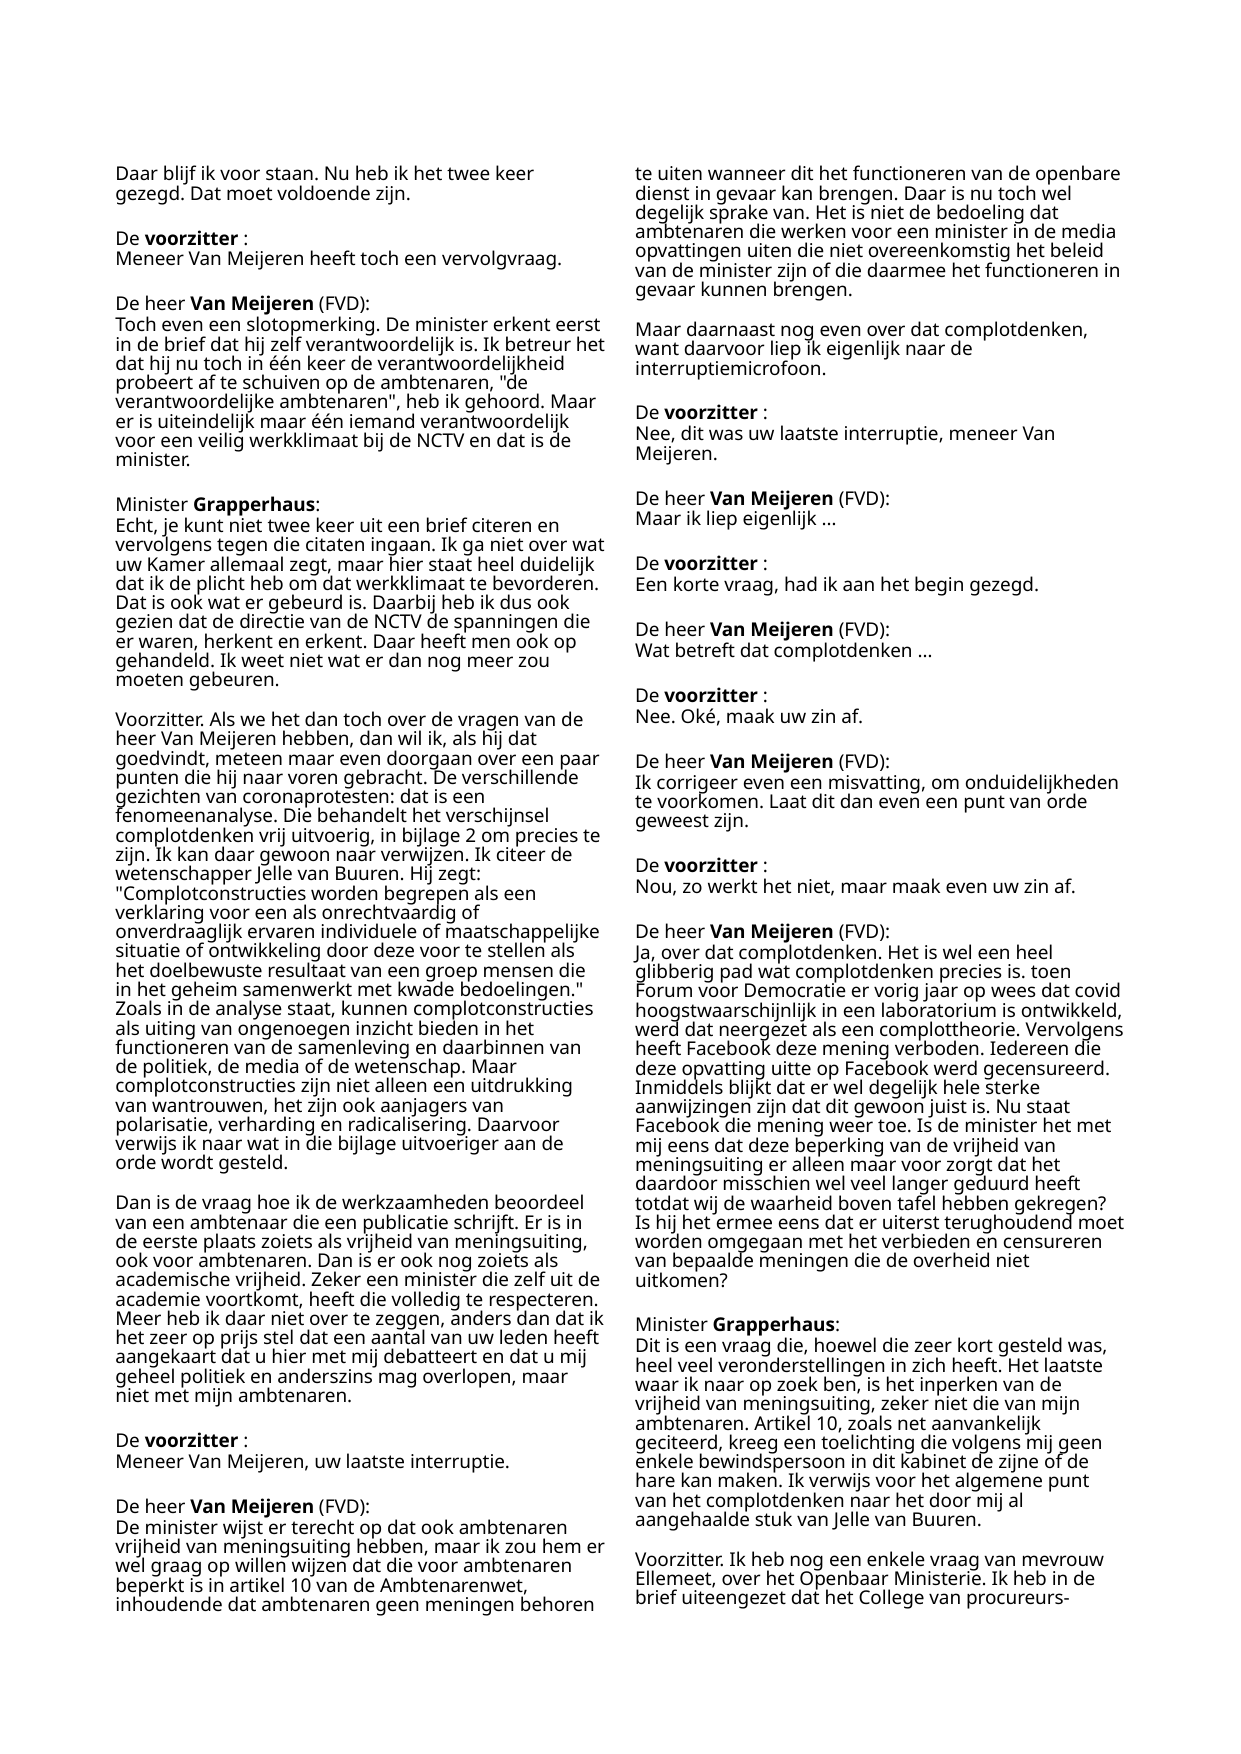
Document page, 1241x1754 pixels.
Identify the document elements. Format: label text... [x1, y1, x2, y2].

text Ja, over dat complotdenken. Het is wel een heel glibberig pad wat complotdenken precies is. toen Forum voor Democratie er vorig jaar op wees dat covid hoogstwaarschijnlijk in een laboratorium is ontwikkeld, werd dat neergezet als een complottheorie. Vervolgens heeft Facebook deze mening verboden. Iedereen die deze opvatting uitte op Facebook werd gecensureerd. Inmiddels blijkt dat er wel degelijk hele sterke aanwijzingen zijn dat dit gewoon juist is. Nu staat Facebook die mening weer toe. Is de minister het met mij eens dat deze beperking van de vrijheid van meningsuiting er alleen maar voor zorgt dat het daardoor misschien wel veel langer geduurd heeft totdat wij de waarheid boven tafel hebben gekregen? Is hij het ermee eens dat er uiterst terughoudend moet worden omgegaan met het verbieden en censureren van bepaalde meningen die de overheid niet uitkomen? [635, 944, 1125, 1291]
text Voorzitter. Ik heb nog een enkele vraag van mevrouw Ellemeet, over het Openbaar Ministerie. Ik heb in de brief uiteengezet dat het College van procureurs- [635, 1551, 1125, 1609]
text Een korte vraag, had ik aan het begin gezegd. [635, 576, 1125, 596]
text De voorzitter : [635, 399, 1125, 425]
text Dit is een vraag die, hoewel die zeer kort gesteld was, heel veel veronderstellingen in zich heeft. Het laatste waar ik naar op zoek ben, is het inperken van de vrijheid van meningsuiting, zeker niet die van mijn ambtenaren. Artikel 10, zoals net aanvankelijk geciteerd, kreeg een toelichting die volgens mij geen enkele bewindspersoon in dit kabinet de zijne of de hare kan maken. Ik verwijs voor het algemene punt van het complotdenken naar het door mij al aangehaalde stuk van Jelle van Buuren. [635, 1337, 1125, 1530]
text De heer Van Meijeren (FVD): [115, 291, 605, 316]
text De voorzitter : [635, 551, 1125, 576]
text Dan is de vraag hoe ik de werkzaamheden beoordeel van een ambtenaar die een publicatie schrijft. Er is in de eerste plaats zoiets als vrijheid van meningsuiting, ook voor ambtenaren. Dan is er ook nog zoiets als academische vrijheid. Zeker een minister die zelf uit de academie voortkomt, heeft die volledig te respecteren. Meer heb ik daar niet over te zeggen, anders dan dat ik het zeer op prijs stel dat een aantal van uw leden heeft aangekaart dat u hier met mij debatteert en dat u mij geheel politiek en anderszins mag overlopen, maar niet met mijn ambtenaren. [115, 1194, 605, 1406]
text De voorzitter : [635, 852, 1125, 878]
text Nee, dit was uw laatste interruptie, meneer Van Meijeren. [635, 425, 1125, 464]
text Nee. Oké, maak uw zin af. [635, 708, 1125, 727]
text te uiten wanneer dit het functioneren van de openbare dienst in gevaar kan brengen. Daar is nu toch wel degelijk sprake van. Het is niet de bedoeling dat ambtenaren die werken voor een minister in de media opvattingen uiten die niet overeenkomstig het beleid van de minister zijn of die daarmee het functioneren in gevaar kunnen brengen. [635, 165, 1125, 300]
text Ik corrigeer even een misvatting, om onduidelijkheden te voorkomen. Laat dit dan even een punt van orde geweest zijn. [635, 774, 1125, 832]
text De minister wijst er terecht op dat ook ambtenaren vrijheid van meningsuiting hebben, maar ik zou hem er wel graag op willen wijzen dat die voor ambtenaren beperkt is in artikel 10 van de Ambtenarenwet, inhoudende dat ambtenaren geen meningen behoren [115, 1519, 605, 1615]
text Meneer Van Meijeren heeft toch een vervolgvraag. [115, 250, 605, 270]
text De heer Van Meijeren (FVD): [635, 616, 1125, 642]
text Minister Grapperhaus: [115, 491, 605, 517]
text Toch even een slotopmerking. De minister erkent eerst in de brief dat hij zelf verantwoordelijk is. Ik betreur het dat hij nu toch in één keer de verantwoordelijkheid probeert af te schuiven op de ambtenaren, "de verantwoordelijke ambtenaren", heb ik gehoord. Maar er is uiteindelijk maar één iemand verantwoordelijk voor een veilig werkklimaat bij de NCTV en dat is de minister. [115, 316, 605, 470]
text De heer Van Meijeren (FVD): [115, 1493, 605, 1519]
text Voorzitter. Als we het dan toch over de vragen van de heer Van Meijeren hebben, dan wil ik, als hij dat goedvindt, meteen maar even doorgaan over een paar punten die hij naar voren gebracht. De verschillende gezichten van coronaprotesten: dat is een fenomeenanalyse. Die behandelt het verschijnsel complotdenken vrij uitvoerig, in bijlage 2 om precies te zijn. Ik kan daar gewoon naar verwijzen. Ik citeer de wetenschapper Jelle van Buuren. Hij zegt: "Complotconstructies worden begrepen als een verklaring voor een als onrechtvaardig of onverdraaglijk ervaren individuele of maatschappelijke situatie of ontwikkeling door deze voor te stellen als het doelbewuste resultaat van een groep mensen die in het geheim samenwerkt met kwade bedoelingen." Zoals in de analyse staat, kunnen complotconstructies als uiting van ongenoegen inzicht bieden in het functioneren van de samenleving en daarbinnen van de politiek, de media of de wetenschap. Maar complotconstructies zijn niet alleen een uitdrukking van wantrouwen, het zijn ook aanjagers van polarisatie, verharding en radicalisering. Daarvoor verwijs ik naar wat in die bijlage uitvoeriger aan de orde wordt gesteld. [115, 711, 605, 1174]
text De voorzitter : [635, 682, 1125, 708]
text De heer Van Meijeren (FVD): [635, 918, 1125, 944]
text De heer Van Meijeren (FVD): [635, 485, 1125, 510]
text Daar blijf ik voor staan. Nu heb ik het twee keer gezegd. Dat moet voldoende zijn. [115, 165, 605, 204]
text Maar ik liep eigenlijk … [635, 510, 1125, 530]
text De voorzitter : [115, 225, 605, 250]
text Wat betreft dat complotdenken … [635, 642, 1125, 661]
text Minister Grapperhaus: [635, 1312, 1125, 1337]
text De heer Van Meijeren (FVD): [635, 748, 1125, 774]
text Maar daarnaast nog even over dat complotdenken, want daarvoor liep ik eigenlijk naar de interruptiemicrofoon. [635, 321, 1125, 379]
text De voorzitter : [115, 1427, 605, 1453]
text Meneer Van Meijeren, uw laatste interruptie. [115, 1453, 605, 1472]
text Echt, je kunt niet twee keer uit een brief citeren en vervolgens tegen die citaten ingaan. Ik ga niet over wat uw Kamer allemaal zegt, maar hier staat heel duidelijk dat ik de plicht heb om dat werkklimaat te bevorderen. Dat is ook wat er gebeurd is. Daarbij heb ik dus ook gezien dat de directie van de NCTV de spanningen die er waren, herkent en erkent. Daar heeft men ook op gehandeld. Ik weet niet wat er dan nog meer zou moeten gebeuren. [115, 517, 605, 690]
text Nou, zo werkt het niet, maar maak even uw zin af. [635, 878, 1125, 897]
